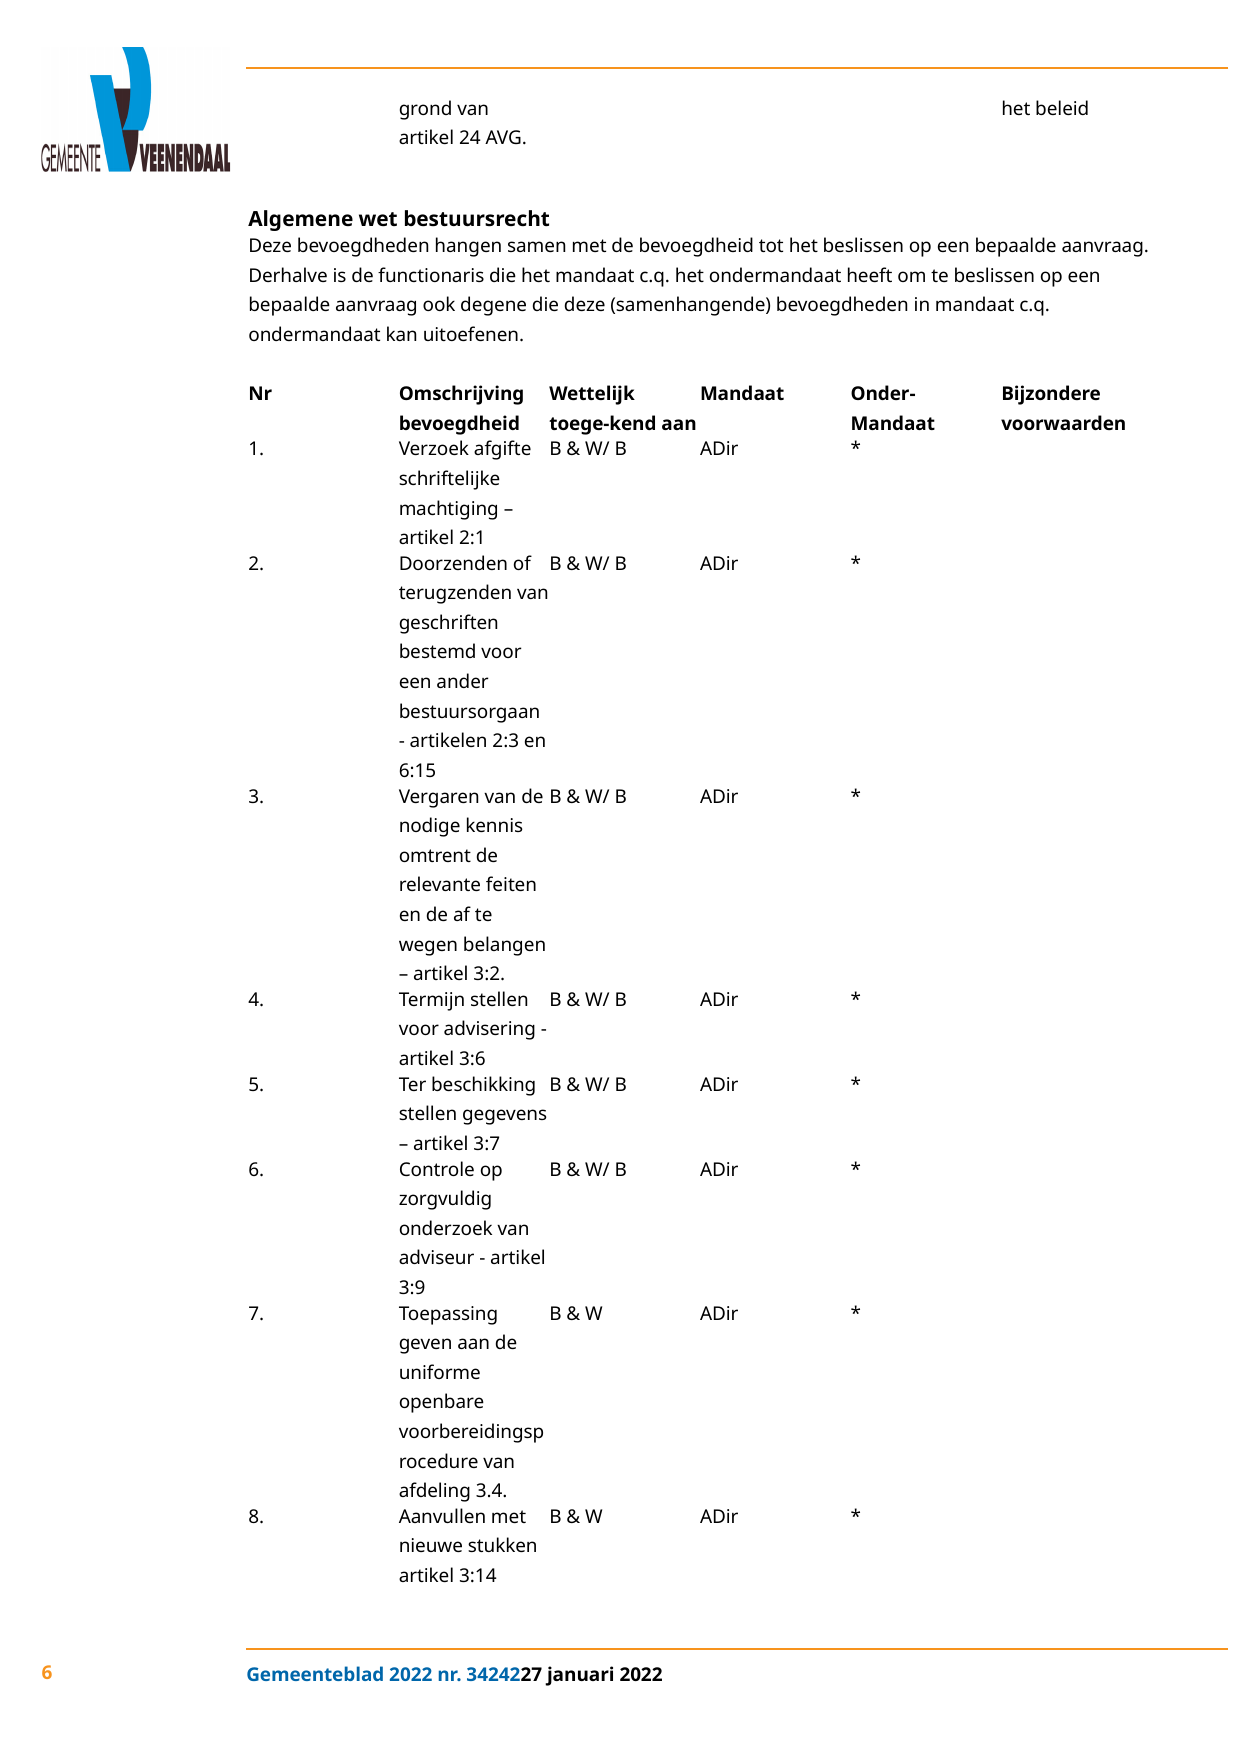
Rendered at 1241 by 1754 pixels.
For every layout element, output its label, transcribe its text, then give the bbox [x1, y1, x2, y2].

table_cell ADir [700, 550, 850, 783]
table_cell 2. [248, 550, 398, 783]
table_cell * [850, 1071, 1001, 1156]
table_cell 6. [248, 1156, 398, 1300]
table_cell het beleid [1001, 95, 1152, 150]
table_cell Controle op zorgvuldig onderzoek van adviseur - artikel 3:9 [399, 1156, 549, 1300]
table_cell * [850, 436, 1001, 550]
table_cell * [850, 1503, 1001, 1588]
table_cell Verzoek afgifte schriftelijke machtiging – artikel 2:1 [399, 436, 549, 550]
table_cell ADir [700, 986, 850, 1071]
table_cell * [850, 1300, 1001, 1503]
table_cell Vergaren van de nodige kennis omtrent de relevante feiten en de af te wegen belangen – artikel 3:2. [399, 783, 549, 986]
table_cell grond van artikel 24 AVG. [399, 95, 549, 150]
table_cell ADir [700, 783, 850, 986]
table_cell * [850, 986, 1001, 1071]
table_cell ADir [700, 1503, 850, 1588]
table_cell * [850, 783, 1001, 986]
table_cell Ter beschikking stellen gegevens – artikel 3:7 [399, 1071, 549, 1156]
table_cell [549, 95, 700, 150]
table_cell [1001, 986, 1152, 1071]
table_header Bijzondere voorwaarden [1001, 380, 1152, 436]
table_cell [1001, 436, 1152, 550]
table_cell [700, 95, 850, 150]
table_cell ADir [700, 1071, 850, 1156]
table_cell 4. [248, 986, 398, 1071]
table_cell Doorzenden of terugzenden van geschriften bestemd voor een ander bestuursorgaan - artikelen 2:3 en 6:15 [399, 550, 549, 783]
table_cell 1. [248, 436, 398, 550]
table_cell B & W/ B [549, 550, 700, 783]
table_header Wettelijk toege-kend aan [549, 380, 700, 436]
table_header Nr [248, 380, 398, 436]
table_cell [1001, 1300, 1152, 1503]
table_cell * [850, 1156, 1001, 1300]
table_cell Toepassing geven aan de uniforme openbare voorbereidingsprocedure van afdeling 3.4. [399, 1300, 549, 1503]
table_cell [1001, 1071, 1152, 1156]
table_cell Termijn stellen voor advisering - artikel 3:6 [399, 986, 549, 1071]
table_cell 8. [248, 1503, 398, 1588]
table_cell [248, 95, 398, 150]
table_cell ADir [700, 1156, 850, 1300]
table_cell Aanvullen met nieuwe stukken artikel 3:14 [399, 1503, 549, 1588]
table_cell B & W/ B [549, 436, 700, 550]
table_cell [1001, 783, 1152, 986]
table_cell B & W/ B [549, 783, 700, 986]
table_cell * [850, 550, 1001, 783]
text Deze bevoegdheden hangen samen met de bevoegdheid tot het beslissen op een bepaalde aanvraag. Derhalve is de functionaris die het mandaat c.q. het ondermandaat heeft om te beslissen op een bepaalde aanvraag ook degene die deze (samenhangende) bevoegdheden in mandaat c.q. ondermandaat kan uitoefenen. [248, 232, 1152, 347]
table_cell ADir [700, 436, 850, 550]
table_cell 7. [248, 1300, 398, 1503]
table_cell B & W/ B [549, 986, 700, 1071]
table_cell [1001, 550, 1152, 783]
table_cell [850, 95, 1001, 150]
table_cell B & W [549, 1503, 700, 1588]
table_cell ADir [700, 1300, 850, 1503]
table_cell B & W [549, 1300, 700, 1503]
table_cell B & W/ B [549, 1156, 700, 1300]
table_header Mandaat [700, 380, 850, 436]
table_header Onder- Mandaat [850, 380, 1001, 436]
table_cell 3. [248, 783, 398, 986]
table_cell B & W/ B [549, 1071, 700, 1156]
table_cell [1001, 1156, 1152, 1300]
text Algemene wet bestuursrecht [248, 204, 1152, 232]
table_header Omschrijving bevoegdheid [399, 380, 549, 436]
table_cell 5. [248, 1071, 398, 1156]
picture [41, 47, 130, 172]
table_cell [1001, 1503, 1152, 1588]
picture [123, 47, 231, 172]
